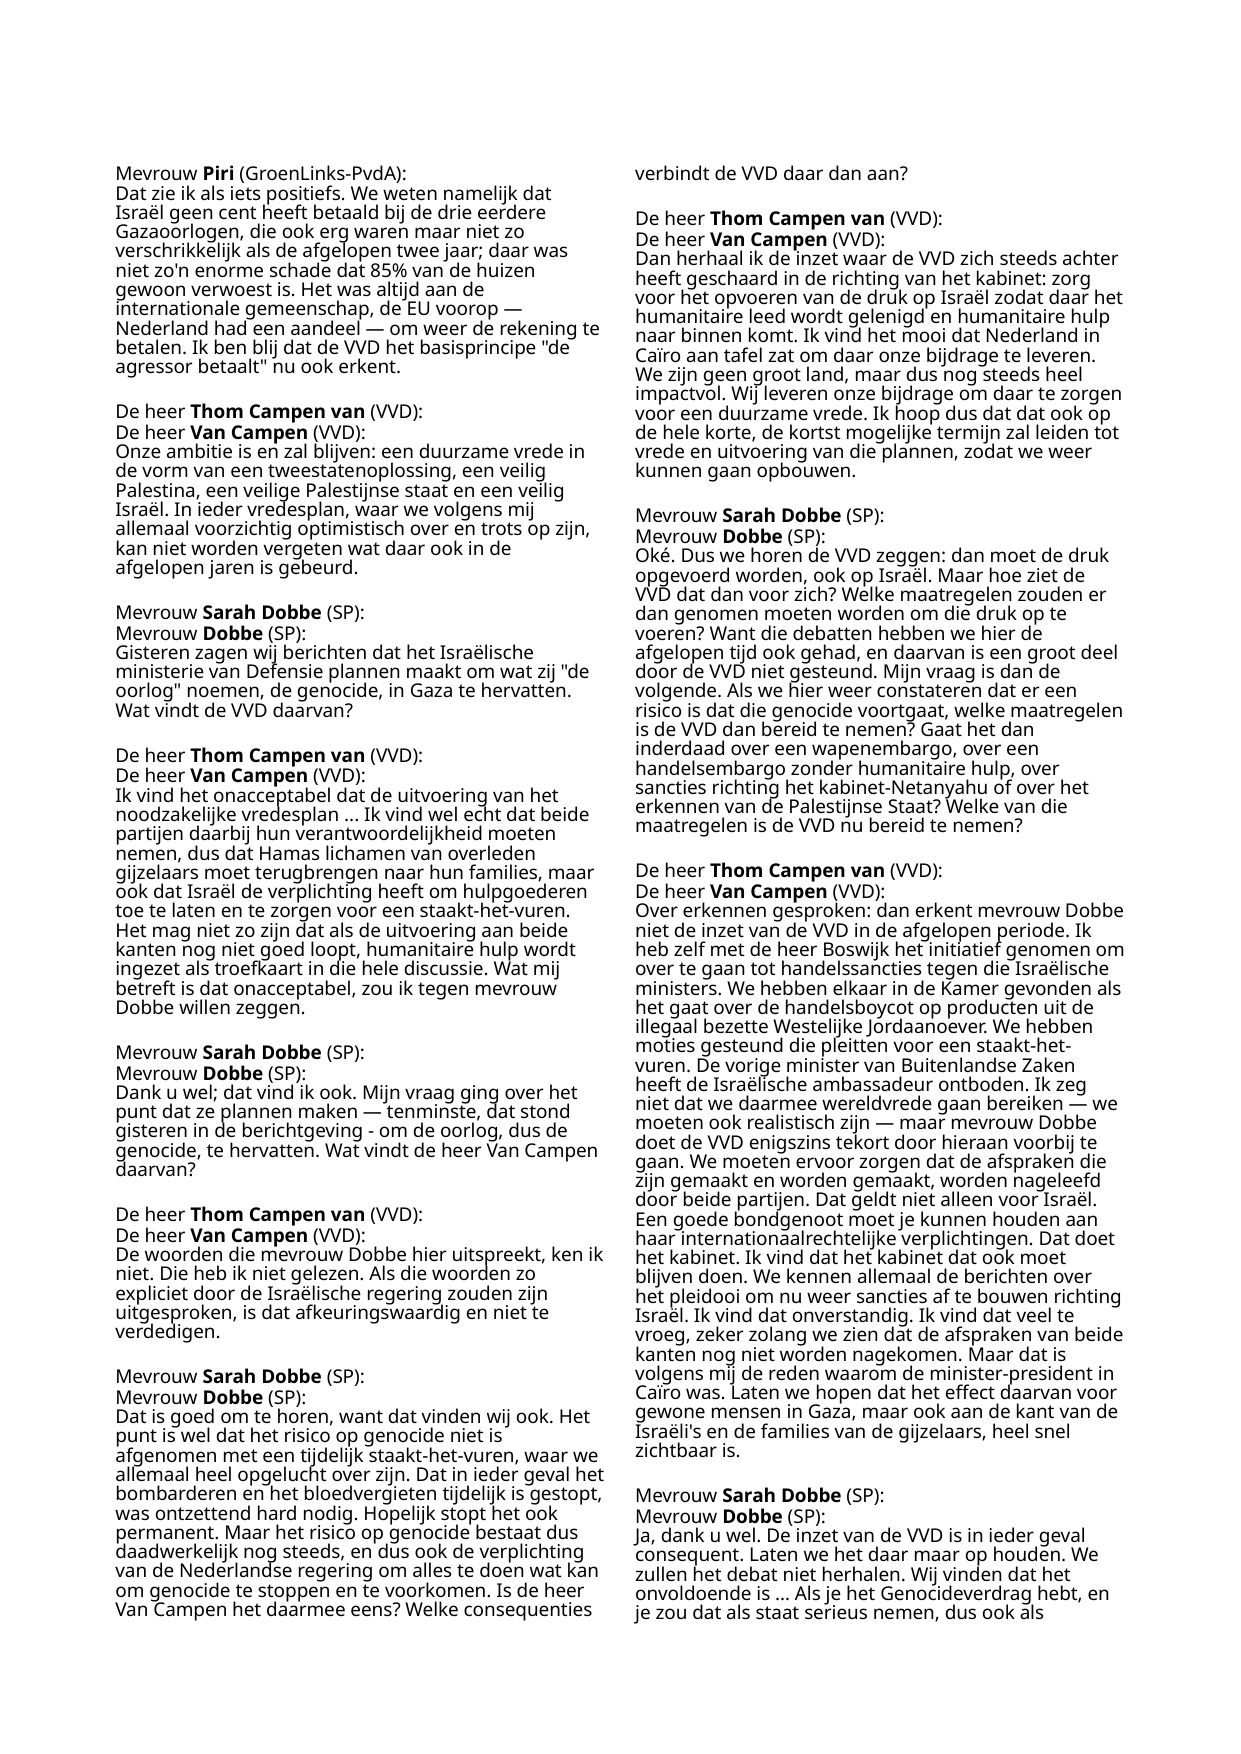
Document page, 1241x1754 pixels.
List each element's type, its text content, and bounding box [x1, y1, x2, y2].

text Gisteren zagen wij berichten dat het Israëlische ministerie van Defensie plannen maakt om wat zij "de oorlog" noemen, de genocide, in Gaza te hervatten. Wat vindt de VVD daarvan? [115, 644, 605, 721]
text De heer Thom Campen van (VVD): [115, 1201, 605, 1227]
text Dank u wel; dat vind ik ook. Mijn vraag ging over het punt dat ze plannen maken — tenminste, dat stond gisteren in de berichtgeving - om de oorlog, dus de genocide, te hervatten. Wat vindt de heer Van Campen daarvan? [115, 1084, 605, 1180]
text Mevrouw Sarah Dobbe (SP): [635, 1482, 1125, 1508]
text Ik vind het onacceptabel dat de uitvoering van het noodzakelijke vredesplan ... Ik vind wel echt dat beide partijen daarbij hun verantwoordelijkheid moeten nemen, dus dat Hamas lichamen van overleden gijzelaars moet terugbrengen naar hun families, maar ook dat Israël de verplichting heeft om hulpgoederen toe te laten en te zorgen voor een staakt-het-vuren. Het mag niet zo zijn dat als de uitvoering aan beide kanten nog niet goed loopt, humanitaire hulp wordt ingezet als troefkaart in die hele discussie. Wat mij betreft is dat onacceptabel, zou ik tegen mevrouw Dobbe willen zeggen. [115, 787, 605, 1018]
text Mevrouw Sarah Dobbe (SP): [115, 1363, 605, 1389]
text De heer Van Campen (VVD): [115, 424, 605, 443]
text Mevrouw Sarah Dobbe (SP): [115, 599, 605, 624]
text Mevrouw Dobbe (SP): [115, 624, 605, 644]
text Over erkennen gesproken: dan erkent mevrouw Dobbe niet de inzet van de VVD in de afgelopen periode. Ik heb zelf met de heer Boswijk het initiatief genomen om over te gaan tot handelssancties tegen die Israëlische ministers. We hebben elkaar in de Kamer gevonden als het gaat over de handelsboycot op producten uit de illegaal bezette Westelijke Jordaanoever. We hebben moties gesteund die pleitten voor een staakt-het-vuren. De vorige minister van Buitenlandse Zaken heeft de Israëlische ambassadeur ontboden. Ik zeg niet dat we daarmee wereldvrede gaan bereiken — we moeten ook realistisch zijn — maar mevrouw Dobbe doet de VVD enigszins tekort door hieraan voorbij te gaan. We moeten ervoor zorgen dat de afspraken die zijn gemaakt en worden gemaakt, worden nageleefd door beide partijen. Dat geldt niet alleen voor Israël. Een goede bondgenoot moet je kunnen houden aan haar internationaalrechtelijke verplichtingen. Dat doet het kabinet. Ik vind dat het kabinet dat ook moet blijven doen. We kennen allemaal de berichten over het pleidooi om nu weer sancties af te bouwen richting Israël. Ik vind dat onverstandig. Ik vind dat veel te vroeg, zeker zolang we zien dat de afspraken van beide kanten nog niet worden nagekomen. Maar dat is volgens mij de reden waarom de minister-president in Caïro was. Laten we hopen dat het effect daarvan voor gewone mensen in Gaza, maar ook aan de kant van de Israëli's en de families van de gijzelaars, heel snel zichtbaar is. [635, 902, 1125, 1461]
text Dat zie ik als iets positiefs. We weten namelijk dat Israël geen cent heeft betaald bij de drie eerdere Gazaoorlogen, die ook erg waren maar niet zo verschrikkelijk als de afgelopen twee jaar; daar was niet zo'n enorme schade dat 85% van de huizen gewoon verwoest is. Het was altijd aan de internationale gemeenschap, de EU voorop — Nederland had een aandeel — om weer de rekening te betalen. Ik ben blij dat de VVD het basisprincipe "de agressor betaalt" nu ook erkent. [115, 184, 605, 377]
text Dan herhaal ik de inzet waar de VVD zich steeds achter heeft geschaard in de richting van het kabinet: zorg voor het opvoeren van de druk op Israël zodat daar het humanitaire leed wordt gelenigd en humanitaire hulp naar binnen komt. Ik vind het mooi dat Nederland in Caïro aan tafel zat om daar onze bijdrage te leveren. We zijn geen groot land, maar dus nog steeds heel impactvol. Wij leveren onze bijdrage om daar te zorgen voor een duurzame vrede. Ik hoop dus dat dat ook op de hele korte, de kortst mogelijke termijn zal leiden tot vrede en uitvoering van die plannen, zodat we weer kunnen gaan opbouwen. [635, 250, 1125, 482]
text De heer Thom Campen van (VVD): [635, 857, 1125, 883]
text De heer Van Campen (VVD): [115, 767, 605, 787]
text De heer Thom Campen van (VVD): [115, 742, 605, 767]
text Mevrouw Dobbe (SP): [635, 1508, 1125, 1527]
text Oké. Dus we horen de VVD zeggen: dan moet de druk opgevoerd worden, ook op Israël. Maar hoe ziet de VVD dat dan voor zich? Welke maatregelen zouden er dan genomen moeten worden om die druk op te voeren? Want die debatten hebben we hier de afgelopen tijd ook gehad, en daarvan is een groot deel door de VVD niet gesteund. Mijn vraag is dan de volgende. Als we hier weer constateren dat er een risico is dat die genocide voortgaat, welke maatregelen is de VVD dan bereid te nemen? Gaat het dan inderdaad over een wapenembargo, over een handelsembargo zonder humanitaire hulp, over sancties richting het kabinet-Netanyahu of over het erkennen van de Palestijnse Staat? Welke van die maatregelen is de VVD nu bereid te nemen? [635, 547, 1125, 837]
text Dat is goed om te horen, want dat vinden wij ook. Het punt is wel dat het risico op genocide niet is afgenomen met een tijdelijk staakt-het-vuren, waar we allemaal heel opgelucht over zijn. Dat in ieder geval het bombarderen en het bloedvergieten tijdelijk is gestopt, was ontzettend hard nodig. Hopelijk stopt het ook permanent. Maar het risico op genocide bestaat dus daadwerkelijk nog steeds, en dus ook de verplichting van de Nederlandse regering om alles te doen wat kan om genocide te stoppen en te voorkomen. Is de heer Van Campen het daarmee eens? Welke consequenties [115, 1408, 605, 1620]
text Mevrouw Sarah Dobbe (SP): [115, 1039, 605, 1064]
text Mevrouw Dobbe (SP): [115, 1064, 605, 1084]
text De heer Thom Campen van (VVD): [635, 205, 1125, 231]
text De heer Thom Campen van (VVD): [115, 398, 605, 424]
text Ja, dank u wel. De inzet van de VVD is in ieder geval consequent. Laten we het daar maar op houden. We zullen het debat niet herhalen. Wij vinden dat het onvoldoende is … Als je het Genocideverdrag hebt, en je zou dat als staat serieus nemen, dus ook als [635, 1527, 1125, 1623]
text Onze ambitie is en zal blijven: een duurzame vrede in de vorm van een tweestatenoplossing, een veilig Palestina, een veilige Palestijnse staat en een veilig Israël. In ieder vredesplan, waar we volgens mij allemaal voorzichtig optimistisch over en trots op zijn, kan niet worden vergeten wat daar ook in de afgelopen jaren is gebeurd. [115, 443, 605, 578]
text Mevrouw Dobbe (SP): [115, 1389, 605, 1408]
text De heer Van Campen (VVD): [635, 883, 1125, 902]
text verbindt de VVD daar dan aan? [635, 165, 1125, 184]
text De heer Van Campen (VVD): [115, 1227, 605, 1246]
text De heer Van Campen (VVD): [635, 231, 1125, 250]
text Mevrouw Sarah Dobbe (SP): [635, 502, 1125, 528]
text Mevrouw Piri (GroenLinks-PvdA): [115, 165, 605, 184]
text Mevrouw Dobbe (SP): [635, 528, 1125, 547]
text De woorden die mevrouw Dobbe hier uitspreekt, ken ik niet. Die heb ik niet gelezen. Als die woorden zo expliciet door de Israëlische regering zouden zijn uitgesproken, is dat afkeuringswaardig en niet te verdedigen. [115, 1246, 605, 1342]
